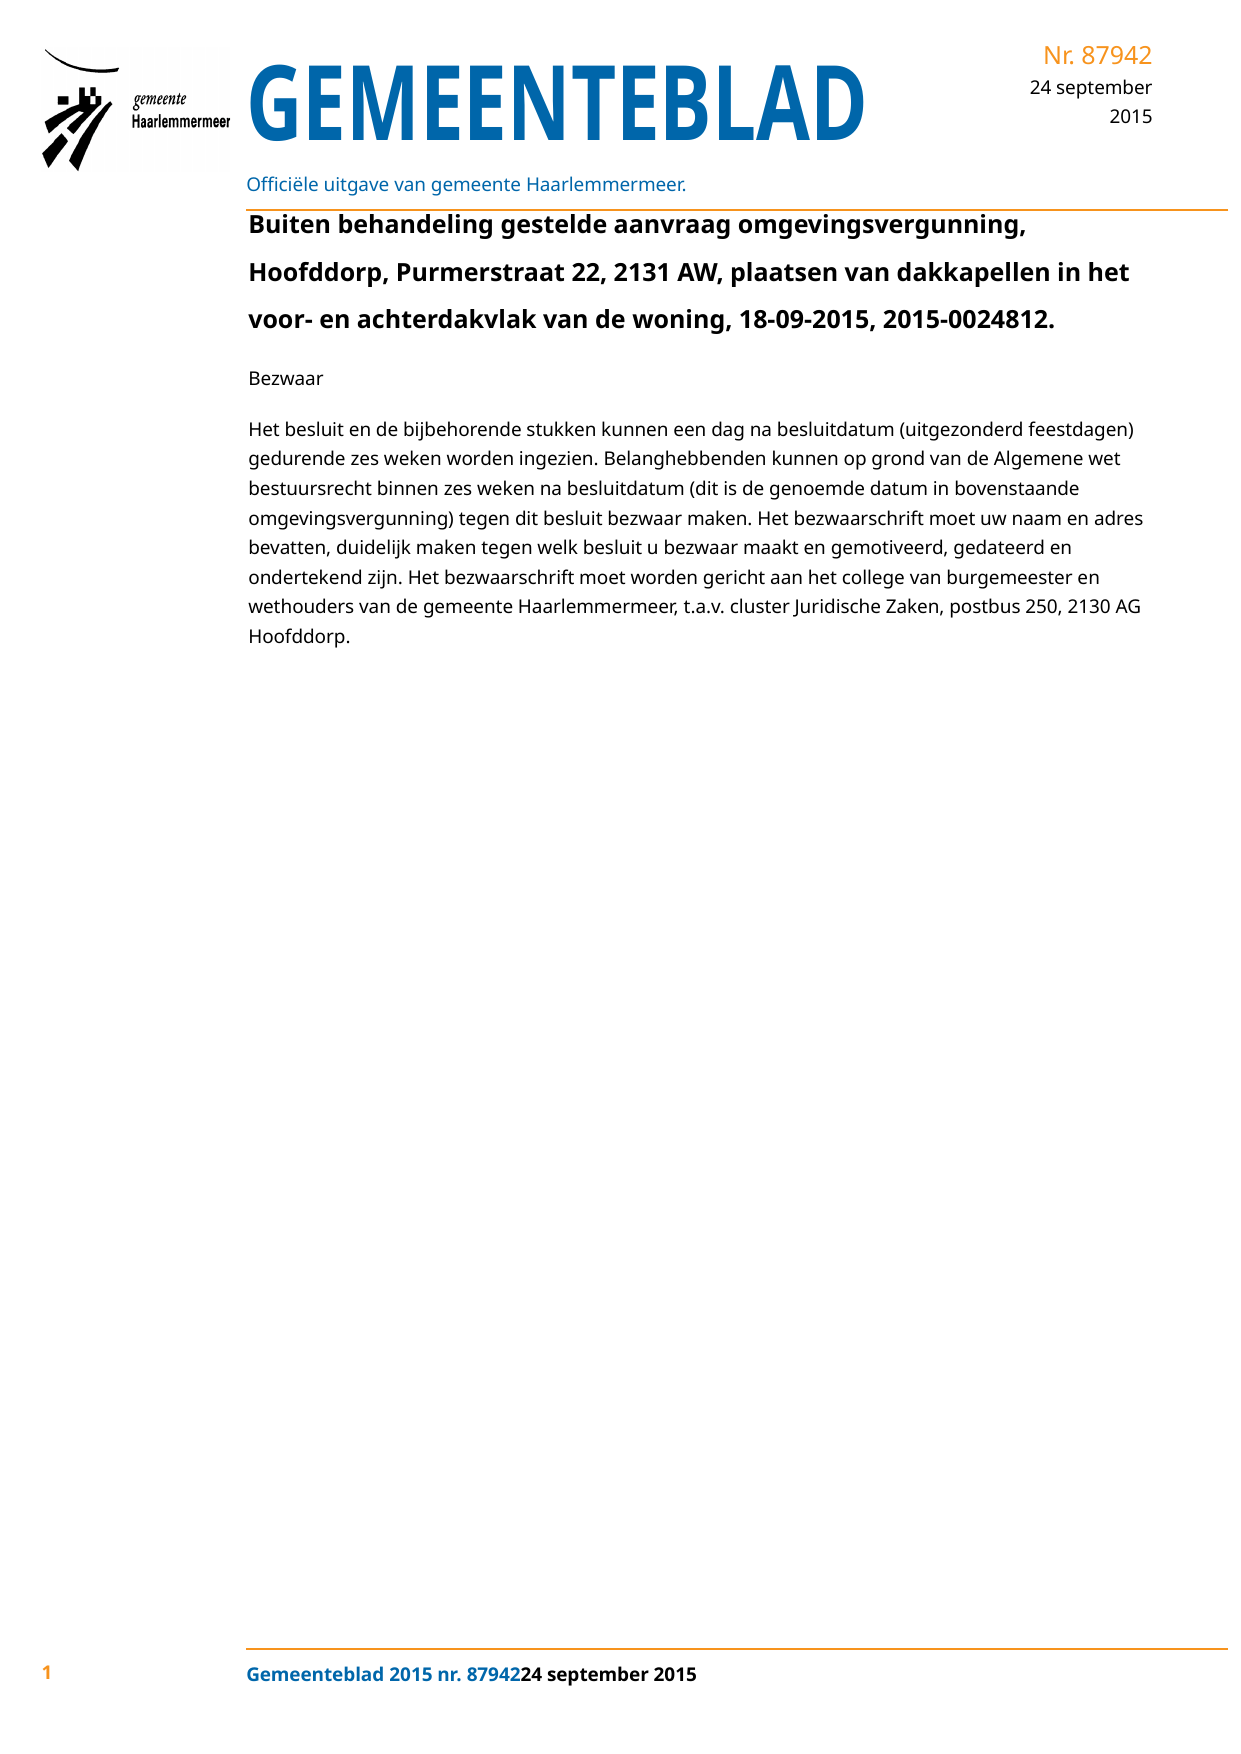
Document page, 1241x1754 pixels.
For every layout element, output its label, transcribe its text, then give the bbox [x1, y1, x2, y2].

picture [41, 47, 231, 172]
text Het besluit en de bijbehorende stukken kunnen een dag na besluitdatum (uitgezonderd feestdagen) gedurende zes weken worden ingezien. Belanghebbenden kunnen op grond van de Algemene wet bestuursrecht binnen zes weken na besluitdatum (dit is de genoemde datum in bovenstaande omgevingsvergunning) tegen dit besluit bezwaar maken. Het bezwaarschrift moet uw naam en adres bevatten, duidelijk maken tegen welk besluit u bezwaar maakt en gemotiveerd, gedateerd en ondertekend zijn. Het bezwaarschrift moet worden gericht aan het college van burgemeester en wethouders van de gemeente Haarlemmermeer, t.a.v. cluster Juridische Zaken, postbus 250, 2130 AG Hoofddorp. [248, 416, 1152, 649]
text Bezwaar [248, 366, 1152, 391]
text Buiten behandeling gestelde aanvraag omgevingsvergunning, Hoofddorp, Purmerstraat 22, 2131 AW, plaatsen van dakkapellen in het voor- en achterdakvlak van de woning, 18-09-2015, 2015-0024812. [248, 211, 1152, 336]
